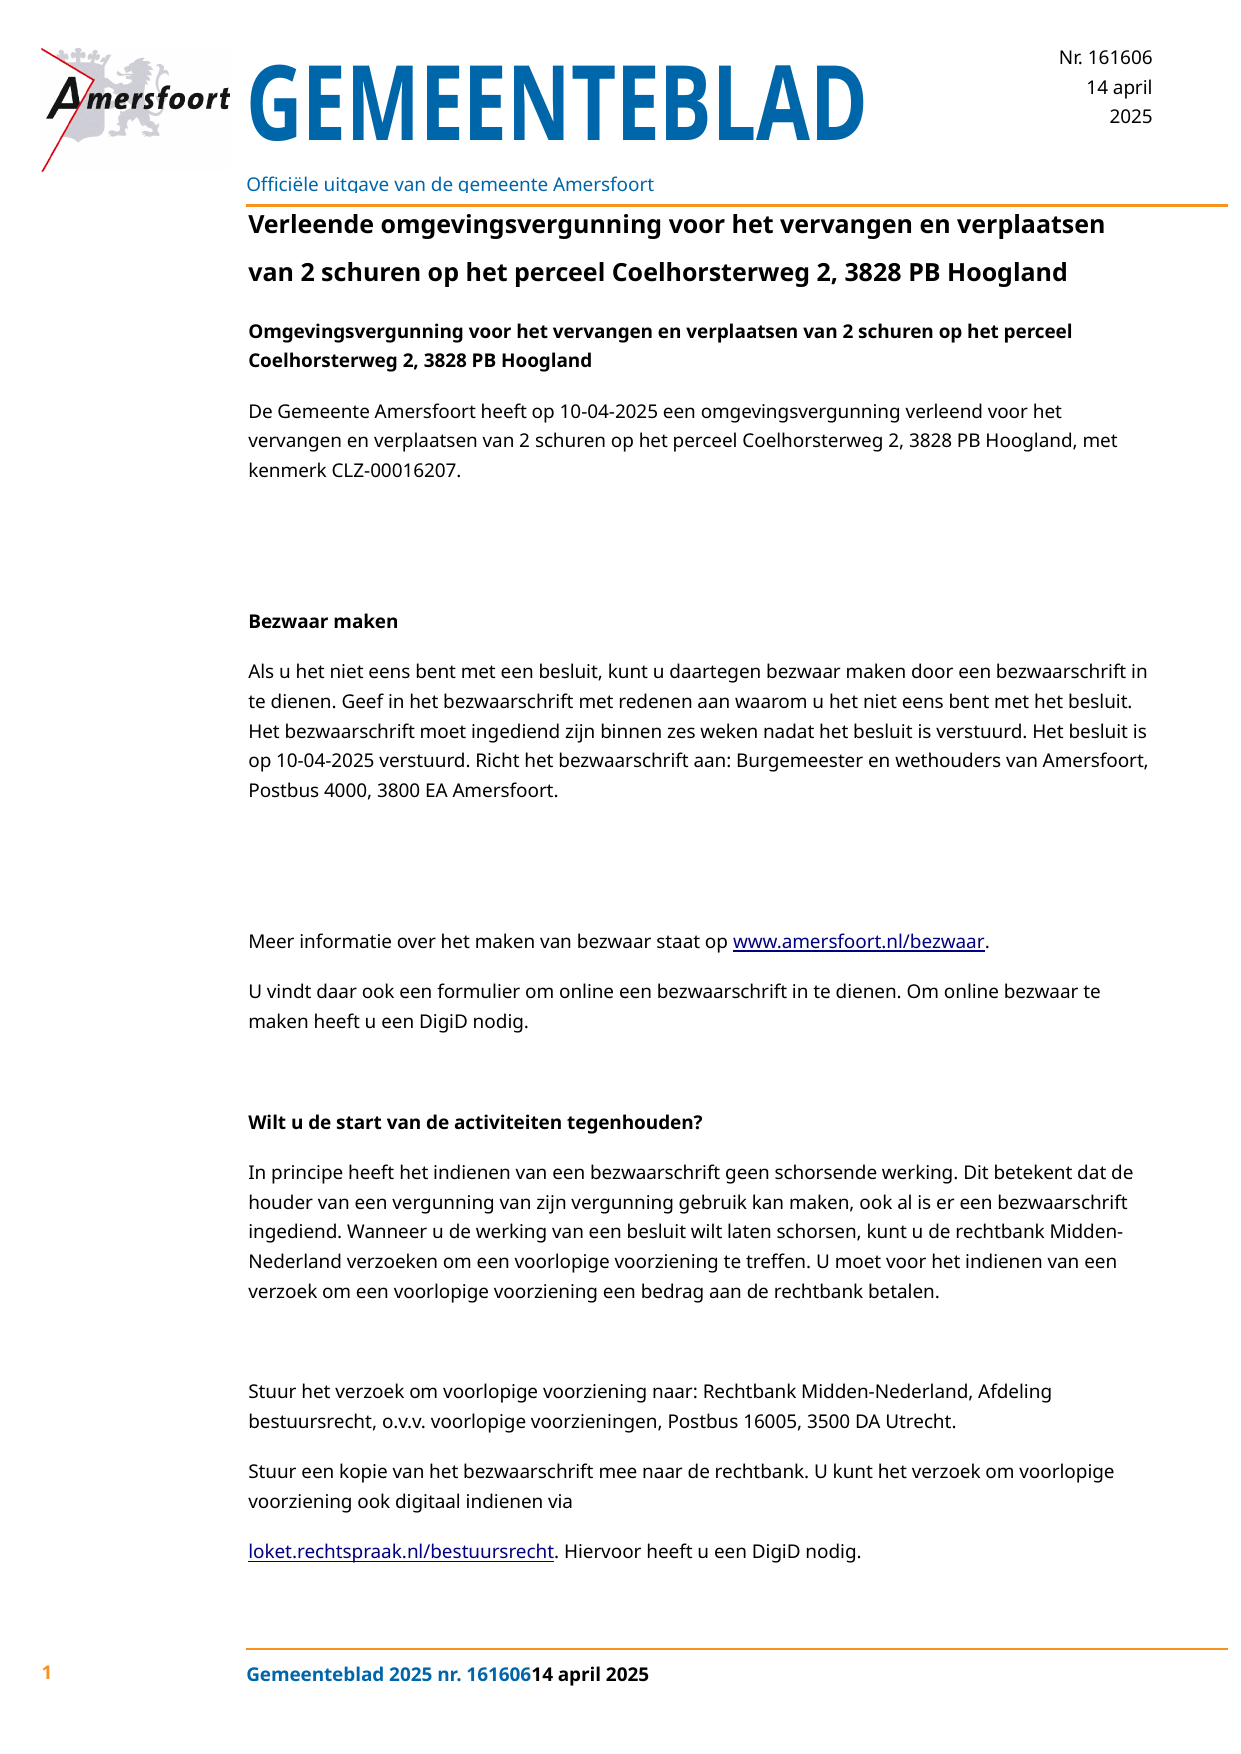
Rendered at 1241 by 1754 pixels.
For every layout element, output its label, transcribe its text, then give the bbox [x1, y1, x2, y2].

text U vindt daar ook een formulier om online een bezwaarschrift in te dienen. Om online bezwaar te maken heeft u een DigiD nodig. [248, 979, 1152, 1034]
text Als u het niet eens bent met een besluit, kunt u daartegen bezwaar maken door een bezwaarschrift in te dienen. Geef in het bezwaarschrift met redenen aan waarom u het niet eens bent met het besluit. Het bezwaarschrift moet ingediend zijn binnen zes weken nadat het besluit is verstuurd. Het besluit is op 10-04-2025 verstuurd. Richt het bezwaarschrift aan: Burgemeester en wethouders van Amersfoort, Postbus 4000, 3800 EA Amersfoort. [248, 659, 1152, 803]
text Meer informatie over het maken van bezwaar staat op www.amersfoort.nl/bezwaar. [248, 928, 1152, 954]
text Stuur het verzoek om voorlopige voorziening naar: Rechtbank Midden-Nederland, Afdeling bestuursrecht, o.v.v. voorlopige voorzieningen, Postbus 16005, 3500 DA Utrecht. [248, 1379, 1152, 1434]
text Omgevingsvergunning voor het vervangen en verplaatsen van 2 schuren op het perceel Coelhorsterweg 2, 3828 PB Hoogland [248, 318, 1152, 373]
text In principe heeft het indienen van een bezwaarschrift geen schorsende werking. Dit betekent dat de houder van een vergunning van zijn vergunning gebruik kan maken, ook al is er een bezwaarschrift ingediend. Wanneer u de werking van een besluit wilt laten schorsen, kunt u de rechtbank Midden-Nederland verzoeken om een voorlopige voorziening te treffen. U moet voor het indienen van een verzoek om een voorlopige voorziening een bedrag aan de rechtbank betalen. [248, 1159, 1152, 1304]
text Bezwaar maken [248, 608, 1152, 634]
text Stuur een kopie van het bezwaarschrift mee naar de rechtbank. U kunt het verzoek om voorlopige voorziening ook digitaal indienen via [248, 1459, 1152, 1514]
text Wilt u de start van de activiteiten tegenhouden? [248, 1109, 1152, 1135]
text Verleende omgevingsvergunning voor het vervangen en verplaatsen van 2 schuren op het perceel Coelhorsterweg 2, 3828 PB Hoogland [248, 207, 1152, 288]
picture [41, 47, 231, 172]
text loket.rechtspraak.nl/bestuursrecht. Hiervoor heeft u een DigiD nodig. [248, 1539, 1152, 1564]
text De Gemeente Amersfoort heeft op 10-04-2025 een omgevingsvergunning verleend voor het vervangen en verplaatsen van 2 schuren op het perceel Coelhorsterweg 2, 3828 PB Hoogland, met kenmerk CLZ-00016207. [248, 398, 1152, 483]
